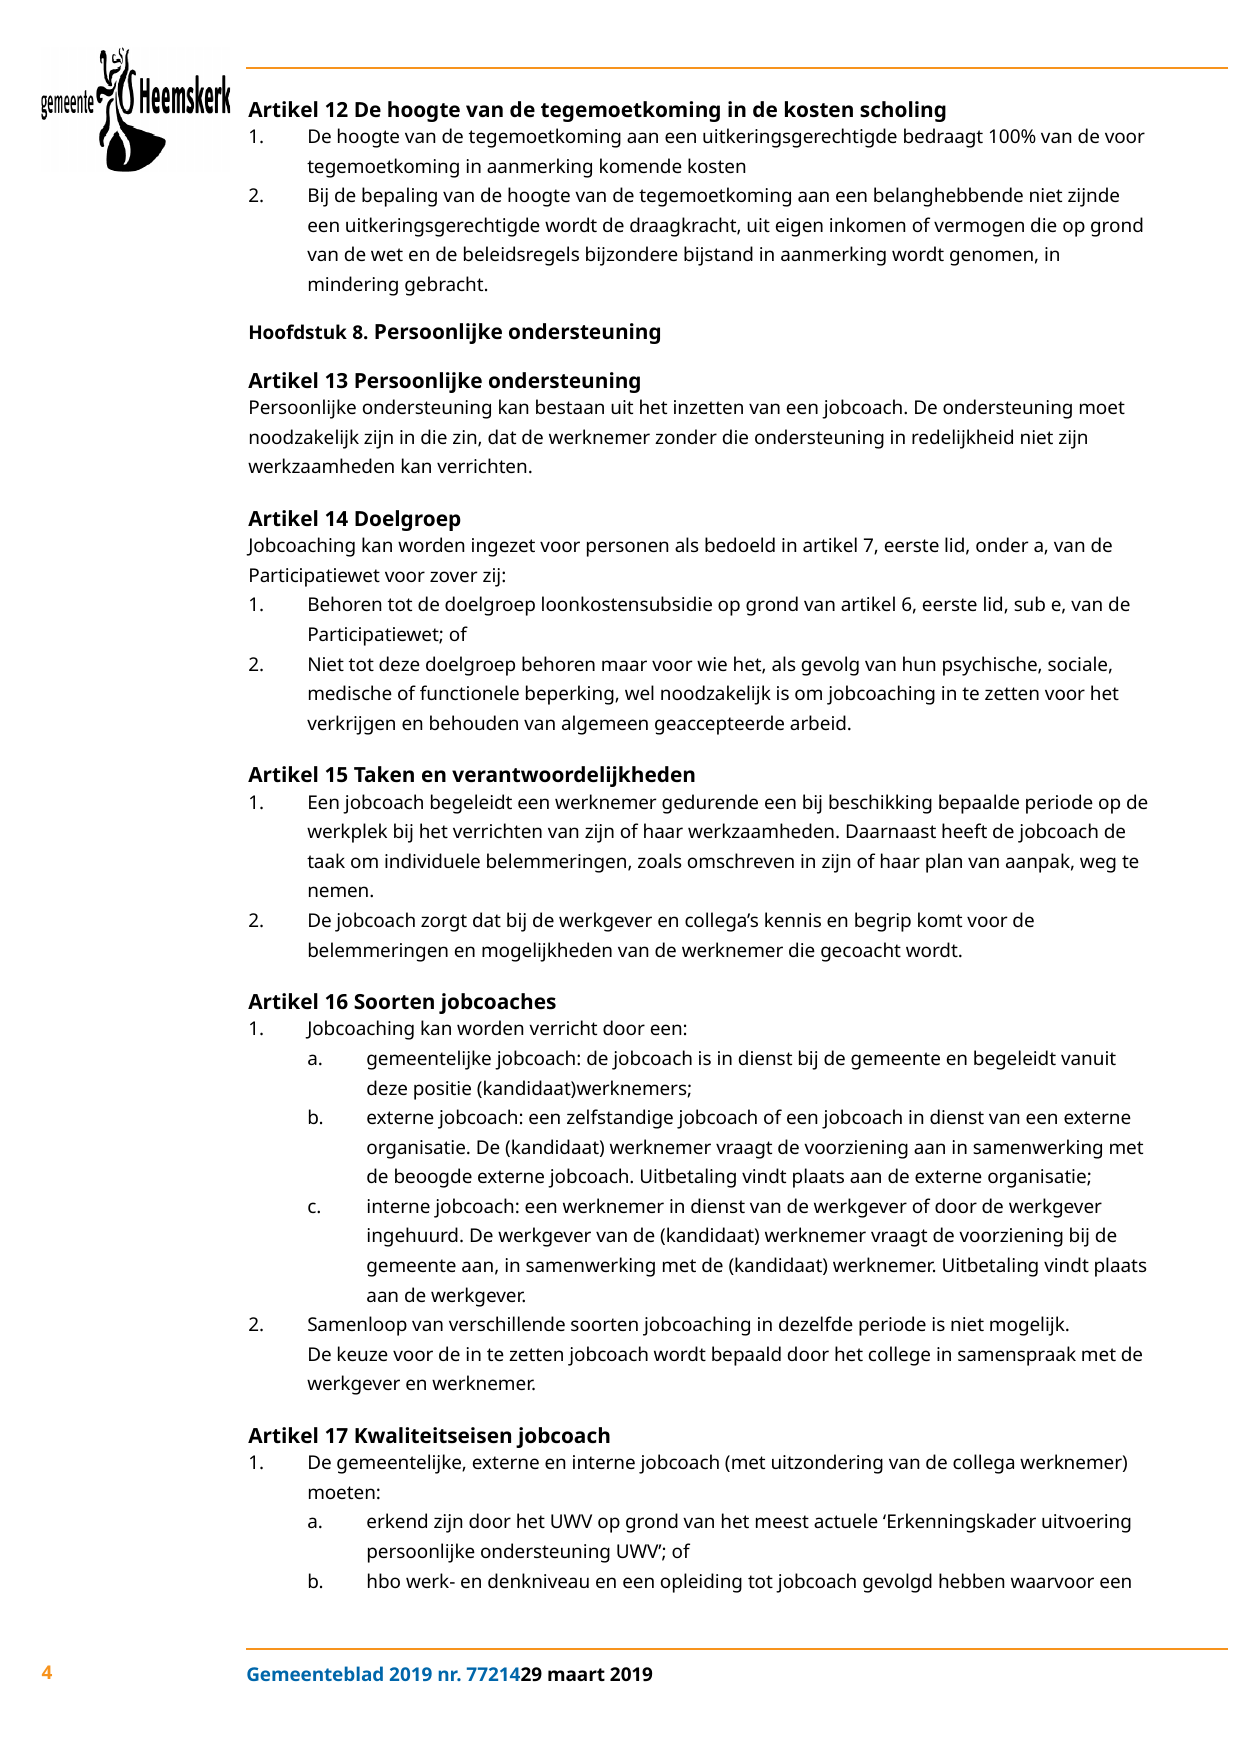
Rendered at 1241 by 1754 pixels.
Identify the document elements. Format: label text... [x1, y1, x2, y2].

text Artikel 12 De hoogte van de tegemoetkoming in de kosten scholing [248, 95, 1152, 123]
list De jobcoach zorgt dat bij de werkgever en collega’s kennis en begrip komt voor de belemmeringen en mogelijkheden van de werknemer die gecoacht wordt. [248, 907, 1152, 962]
text Jobcoaching kan worden ingezet voor personen als bedoeld in artikel 7, eerste lid, onder a, van de Participatiewet voor zover zij: [248, 532, 1152, 588]
text Hoofdstuk 8. Persoonlijke ondersteuning [248, 317, 1152, 345]
list Jobcoaching kan worden verricht door een: [248, 1016, 1152, 1041]
list De keuze voor de in te zetten jobcoach wordt bepaald door het college in samenspraak met de werkgever en werknemer. [248, 1341, 1152, 1396]
list De gemeentelijke, externe en interne jobcoach (met uitzondering van de collega werknemer) moeten: [248, 1449, 1152, 1505]
text Artikel 15 Taken en verantwoordelijkheden [248, 760, 1152, 789]
picture [41, 47, 231, 172]
list Een jobcoach begeleidt een werknemer gedurende een bij beschikking bepaalde periode op de werkplek bij het verrichten van zijn of haar werkzaamheden. Daarnaast heeft de jobcoach de taak om individuele belemmeringen, zoals omschreven in zijn of haar plan van aanpak, weg te nemen. [248, 789, 1152, 903]
text Artikel 17 Kwaliteitseisen jobcoach [248, 1421, 1152, 1449]
list De hoogte van de tegemoetkoming aan een uitkeringsgerechtigde bedraagt 100% van de voor tegemoetkoming in aanmerking komende kosten [248, 123, 1152, 178]
list Behoren tot de doelgroep loonkostensubsidie op grond van artikel 6, eerste lid, sub e, van de Participatiewet; of [248, 592, 1152, 647]
list interne jobcoach: een werknemer in dienst van de werkgever of door de werkgever ingehuurd. De werkgever van de (kandidaat) werknemer vraagt de voorziening bij de gemeente aan, in samenwerking met de (kandidaat) werknemer. Uitbetaling vindt plaats aan de werkgever. [307, 1193, 1152, 1308]
text Artikel 14 Doelgroep [248, 504, 1152, 532]
list hbo werk- en denkniveau en een opleiding tot jobcoach gevolgd hebben waarvoor een [307, 1568, 1152, 1593]
list erkend zijn door het UWV op grond van het meest actuele ‘Erkenningskader uitvoering persoonlijke ondersteuning UWV’; of [307, 1509, 1152, 1564]
text Artikel 16 Soorten jobcoaches [248, 987, 1152, 1016]
list Samenloop van verschillende soorten jobcoaching in dezelfde periode is niet mogelijk. [248, 1311, 1152, 1337]
text Artikel 13 Persoonlijke ondersteuning [248, 366, 1152, 394]
list gemeentelijke jobcoach: de jobcoach is in dienst bij de gemeente en begeleidt vanuit deze positie (kandidaat)werknemers; [307, 1045, 1152, 1101]
list externe jobcoach: een zelfstandige jobcoach of een jobcoach in dienst van een externe organisatie. De (kandidaat) werknemer vraagt de voorziening aan in samenwerking met de beoogde externe jobcoach. Uitbetaling vindt plaats aan de externe organisatie; [307, 1104, 1152, 1189]
list Niet tot deze doelgroep behoren maar voor wie het, als gevolg van hun psychische, sociale, medische of functionele beperking, wel noodzakelijk is om jobcoaching in te zetten voor het verkrijgen en behouden van algemeen geaccepteerde arbeid. [248, 651, 1152, 736]
text Persoonlijke ondersteuning kan bestaan uit het inzetten van een jobcoach. De ondersteuning moet noodzakelijk zijn in die zin, dat de werknemer zonder die ondersteuning in redelijkheid niet zijn werkzaamheden kan verrichten. [248, 394, 1152, 479]
list Bij de bepaling van de hoogte van de tegemoetkoming aan een belanghebbende niet zijnde een uitkeringsgerechtigde wordt de draagkracht, uit eigen inkomen of vermogen die op grond van de wet en de beleidsregels bijzondere bijstand in aanmerking wordt genomen, in mindering gebracht. [248, 182, 1152, 297]
